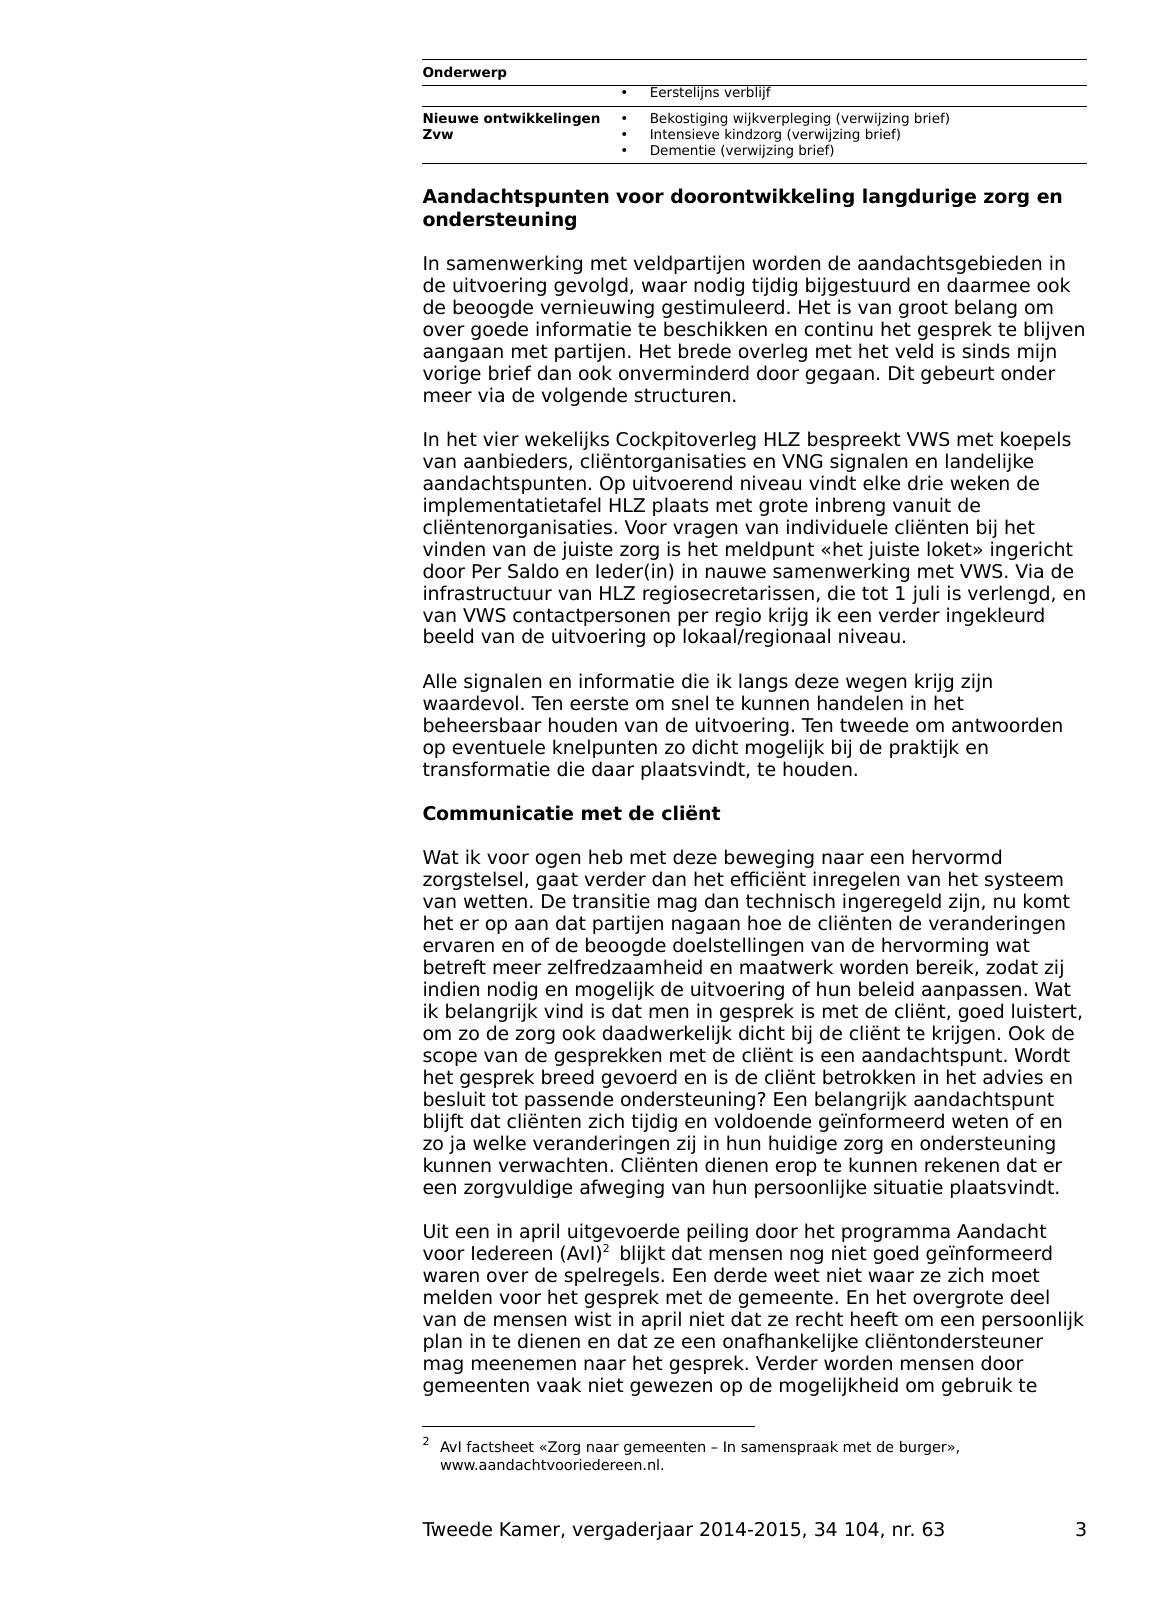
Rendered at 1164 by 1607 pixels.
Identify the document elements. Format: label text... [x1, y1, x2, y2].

text Uit een in april uitgevoerde peiling door het programma Aandacht voor Iedereen (AvI) blijkt dat mensen nog niet goed geïnformeerd waren over de spelregels. Een derde weet niet waar ze zich moet melden voor het gesprek met de gemeente. En het overgrote deel van de mensen wist in april niet dat ze recht heeft om een persoonlijk plan in te dienen en dat ze een onafhankelijke cliëntondersteuner mag meenemen naar het gesprek. Verder worden mensen door gemeenten vaak niet gewezen op de mogelijkheid om gebruik te [422, 1221, 1087, 1397]
table_cell Bekostiging wijkverpleging (verwijzing brief) Intensieve kindzorg (verwijzing brief) [644, 107, 1087, 143]
table_cell • [614, 86, 644, 106]
text Wat ik voor ogen heb met deze beweging naar een hervormd zorgstelsel, gaat verder dan het efficiënt inregelen van het systeem van wetten. De transitie mag dan technisch ingeregeld zijn, nu komt het er op aan dat partijen nagaan hoe de cliënten de veranderingen ervaren en of de beoogde doelstellingen van de hervorming wat betreft meer zelfredzaamheid en maatwerk worden bereik, zodat zij indien nodig en mogelijk de uitvoering of hun beleid aanpassen. Wat ik belangrijk vind is dat men in gesprek is met de cliënt, goed luistert, om zo de zorg ook daadwerkelijk dicht bij de cliënt te krijgen. Ook de scope van de gesprekken met de cliënt is een aandachtspunt. Wordt het gesprek breed gevoerd en is de cliënt betrokken in het advies en besluit tot passende ondersteuning? Een belangrijk aandachtspunt blijft dat cliënten zich tijdig en voldoende geïnformeerd weten of en zo ja welke veranderingen zij in hun huidige zorg en ondersteuning kunnen verwachten. Cliënten dienen erop te kunnen rekenen dat er een zorgvuldige afweging van hun persoonlijke situatie plaatsvindt. [422, 847, 1087, 1198]
text Alle signalen en informatie die ik langs deze wegen krijg zijn waardevol. Ten eerste om snel te kunnen handelen in het beheersbaar houden van de uitvoering. Ten tweede om antwoorden op eventuele knelpunten zo dicht mogelijk bij de praktijk en transformatie die daar plaatsvindt, te houden. [422, 671, 1087, 781]
table_header [614, 60, 644, 85]
table_cell Dementie (verwijzing brief) [644, 143, 1087, 163]
table_cell • [614, 143, 644, 163]
text In samenwerking met veldpartijen worden de aandachtsgebieden in de uitvoering gevolgd, waar nodig tijdig bijgestuurd en daarmee ook de beoogde vernieuwing gestimuleerd. Het is van groot belang om over goede informatie te beschikken en continu het gesprek te blijven aangaan met partijen. Het brede overleg met het veld is sinds mijn vorige brief dan ook onverminderd door gegaan. Dit gebeurt onder meer via de volgende structuren. [422, 253, 1087, 406]
table_cell Eerstelijns verblijf [644, 86, 1087, 106]
table_cell • • [614, 107, 644, 143]
table_cell Nieuwe ontwikkelingen Zvw [422, 107, 614, 143]
subtitle Communicatie met de cliënt [422, 803, 1087, 825]
table_header [644, 60, 1087, 85]
text In het vier wekelijks Cockpitoverleg HLZ bespreekt VWS met koepels van aanbieders, cliëntorganisaties en VNG signalen en landelijke aandachtspunten. Op uitvoerend niveau vindt elke drie weken de implementatietafel HLZ plaats met grote inbreng vanuit de cliëntenorganisaties. Voor vragen van individuele cliënten bij het vinden van de juiste zorg is het meldpunt «het juiste loket» ingericht door Per Saldo en Ieder(in) in nauwe samenwerking met VWS. Via de infrastructuur van HLZ regiosecretarissen, die tot 1 juli is verlengd, en van VWS contactpersonen per regio krijg ik een verder ingekleurd beeld van de uitvoering op lokaal/regionaal niveau. [422, 429, 1087, 648]
table_cell [422, 143, 614, 163]
table_cell [422, 86, 614, 106]
text AvI factsheet «Zorg naar gemeenten – In samenspraak met de burger», www.aandachtvooriedereen.nl. [422, 1435, 1087, 1474]
subtitle Aandachtspunten voor doorontwikkeling langdurige zorg en ondersteuning [422, 186, 1087, 230]
table_header Onderwerp [422, 60, 614, 85]
